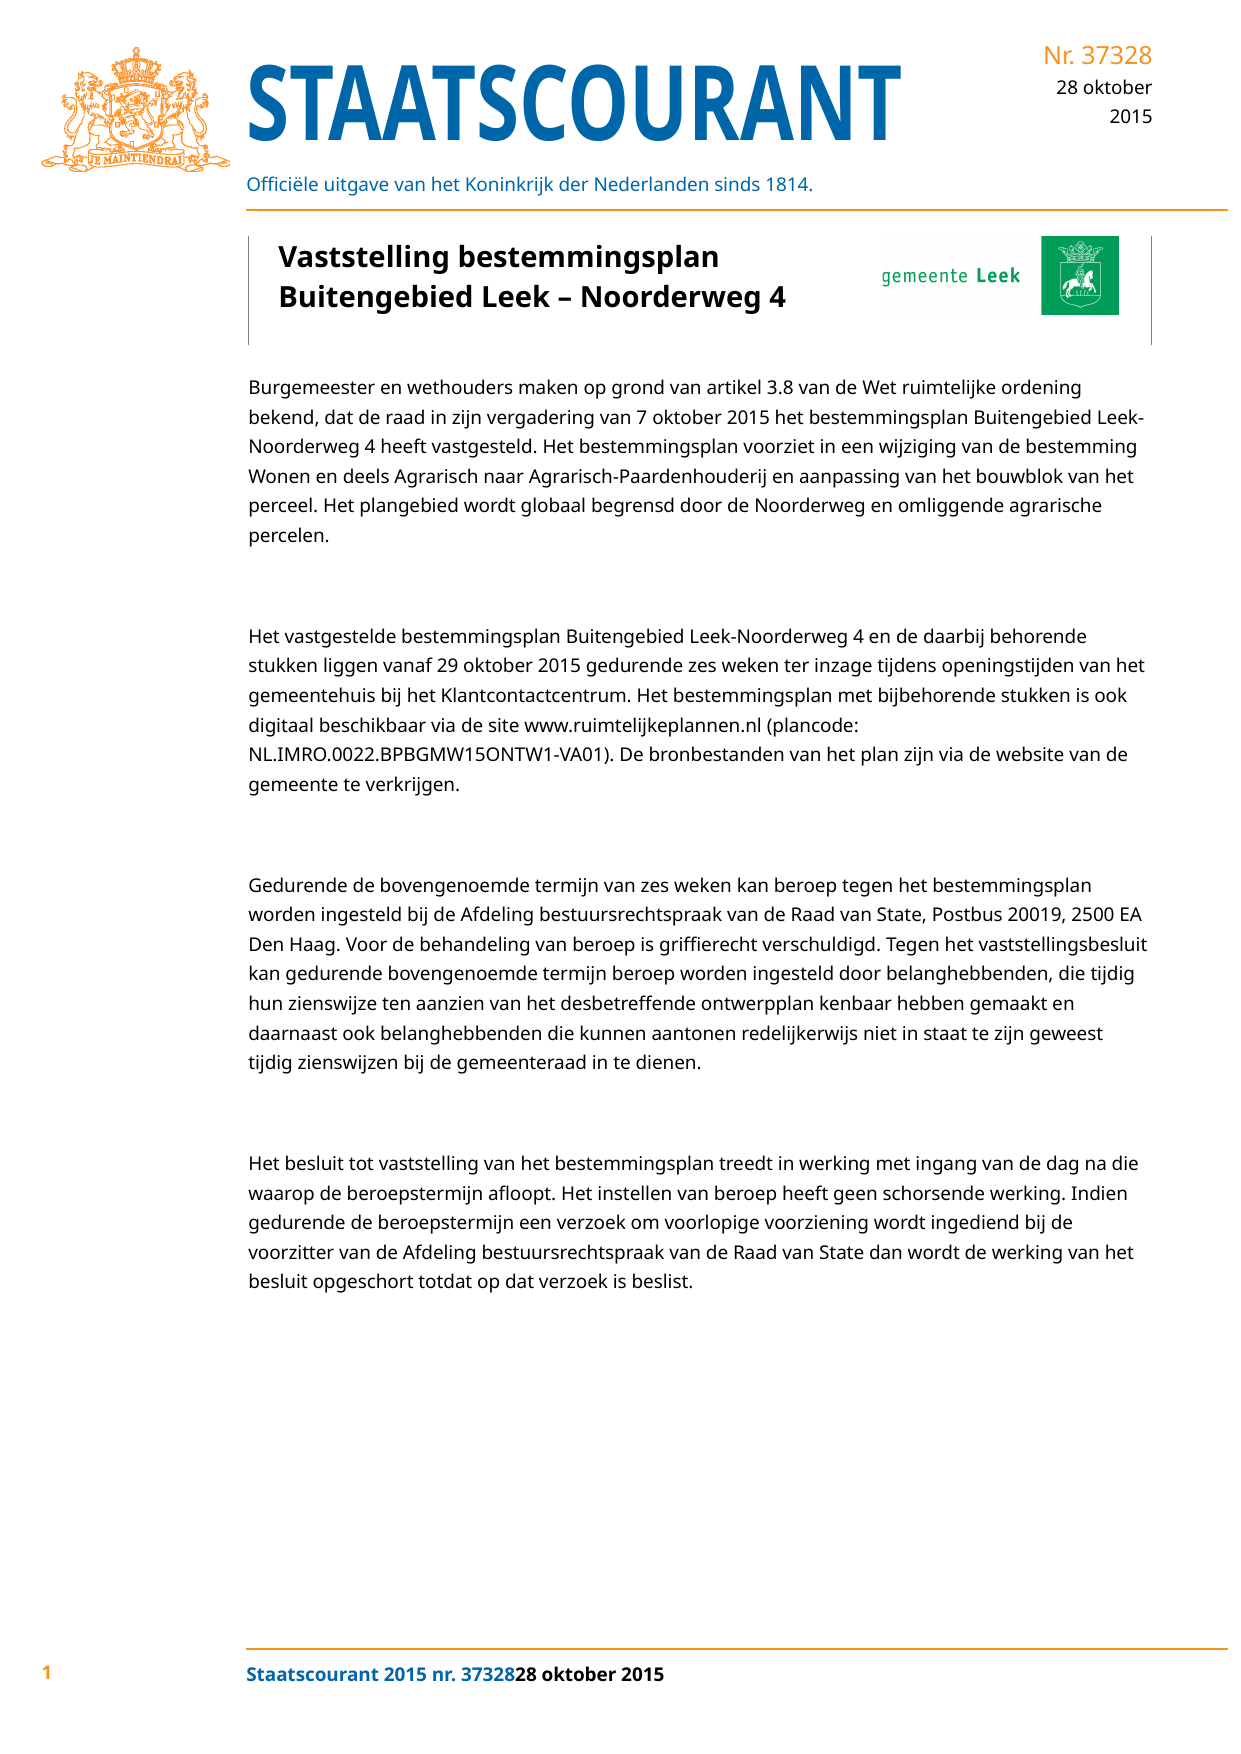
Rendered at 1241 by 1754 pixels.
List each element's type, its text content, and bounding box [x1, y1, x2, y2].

text Het besluit tot vaststelling van het bestemmingsplan treedt in werking met ingang van de dag na die waarop de beroepstermijn afloopt. Het instellen van beroep heeft geen schorsende werking. Indien gedurende de beroepstermijn een verzoek om voorlopige voorziening wordt ingediend bij de voorzitter van de Afdeling bestuursrechtspraak van de Raad van State dan wordt de werking van het besluit opgeschort totdat op dat verzoek is beslist. [248, 1150, 1152, 1294]
table_header Vaststelling bestemmingsplan Buitengebied Leek – Noorderweg 4 [249, 236, 850, 345]
text Burgemeester en wethouders maken op grond van artikel 3.8 van de Wet ruimtelijke ordening bekend, dat de raad in zijn vergadering van 7 oktober 2015 het bestemmingsplan Buitengebied Leek-Noorderweg 4 heeft vastgesteld. Het bestemmingsplan voorziet in een wijziging van de bestemming Wonen en deels Agrarisch naar Agrarisch-Paardenhouderij en aanpassing van het bouwblok van het perceel. Het plangebied wordt globaal begrensd door de Noorderweg en omliggende agrarische percelen. [248, 374, 1152, 548]
table_header [850, 236, 1151, 345]
picture [41, 47, 231, 172]
text Gedurende de bovengenoemde termijn van zes weken kan beroep tegen het bestemmingsplan worden ingesteld bij de Afdeling bestuursrechtspraak van de Raad van State, Postbus 20019, 2500 EA Den Haag. Voor de behandeling van beroep is griffierecht verschuldigd. Tegen het vaststellingsbesluit kan gedurende bovengenoemde termijn beroep worden ingesteld door belanghebbenden, die tijdig hun zienswijze ten aanzien van het desbetreffende ontwerpplan kenbaar hebben gemaakt en daarnaast ook belanghebbenden die kunnen aantonen redelijkerwijs niet in staat te zijn geweest tijdig zienswijzen bij de gemeenteraad in te dienen. [248, 872, 1152, 1075]
text Het vastgestelde bestemmingsplan Buitengebied Leek-Noorderweg 4 en de daarbij behorende stukken liggen vanaf 29 oktober 2015 gedurende zes weken ter inzage tijdens openingstijden van het gemeentehuis bij het Klantcontactcentrum. Het bestemmingsplan met bijbehorende stukken is ook digitaal beschikbaar via de site www.ruimtelijkeplannen.nl (plancode: NL.IMRO.0022.BPBGMW15ONTW1-VA01). De bronbestanden van het plan zijn via de website van de gemeente te verkrijgen. [248, 623, 1152, 797]
picture [882, 236, 1119, 315]
